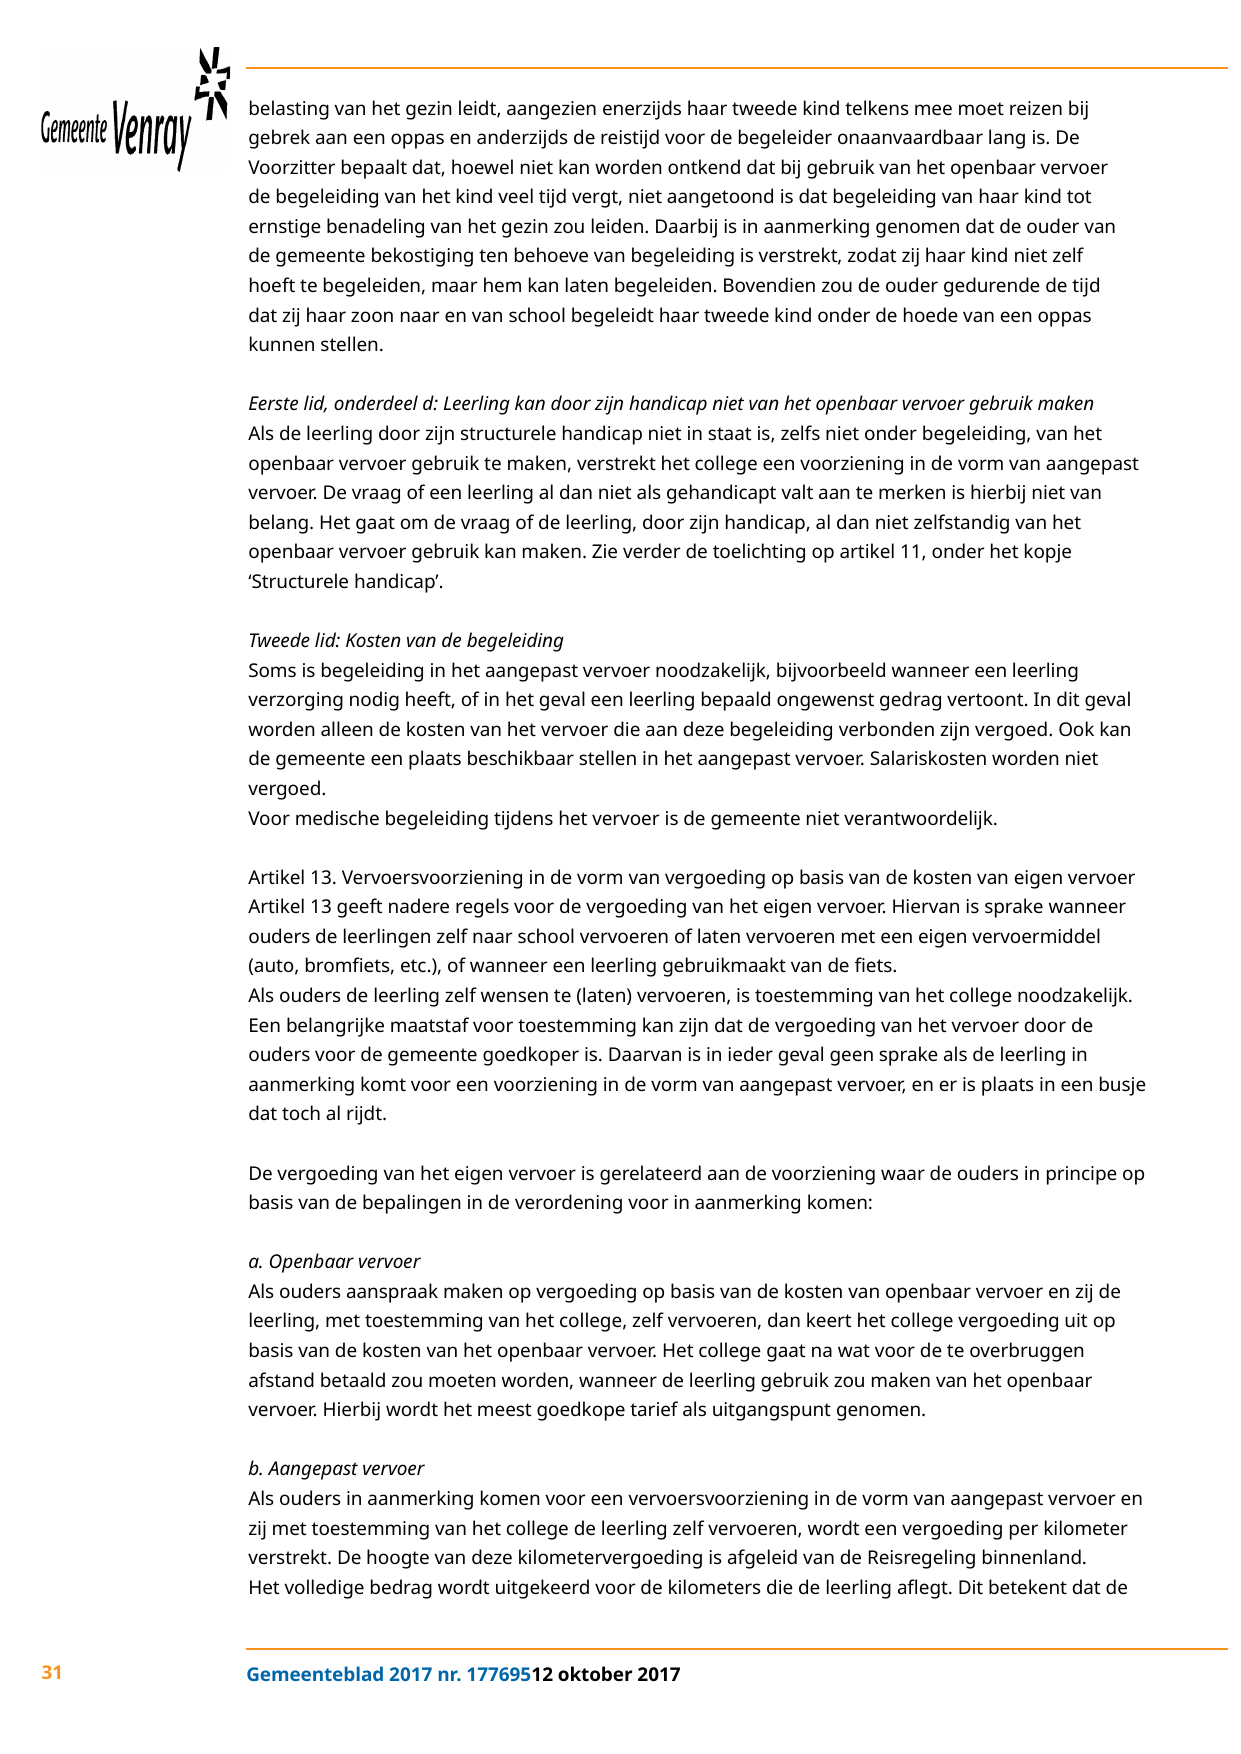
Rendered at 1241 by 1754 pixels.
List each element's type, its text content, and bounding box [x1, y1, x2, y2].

text dat zij haar zoon naar en van school begeleidt haar tweede kind onder de hoede van een oppas [248, 302, 1152, 328]
picture [41, 47, 231, 172]
text Als de leerling door zijn structurele handicap niet in staat is, zelfs niet onder begeleiding, van het openbaar vervoer gebruik te maken, verstrekt het college een voorziening in de vorm van aangepast vervoer. De vraag of een leerling al dan niet als gehandicapt valt aan te merken is hierbij niet van belang. Het gaat om de vraag of de leerling, door zijn handicap, al dan niet zelfstandig van het openbaar vervoer gebruik kan maken. Zie verder de toelichting op artikel 11, onder het kopje ‘Structurele handicap’. [248, 420, 1152, 594]
text Als ouders aanspraak maken op vergoeding op basis van de kosten van openbaar vervoer en zij de leerling, met toestemming van het college, zelf vervoeren, dan keert het college vergoeding uit op basis van de kosten van het openbaar vervoer. Het college gaat na wat voor de te overbruggen afstand betaald zou moeten worden, wanneer de leerling gebruik zou maken van het openbaar vervoer. Hierbij wordt het meest goedkope tarief als uitgangspunt genomen. [248, 1278, 1152, 1422]
text Artikel 13 geeft nadere regels voor de vergoeding van het eigen vervoer. Hiervan is sprake wanneer ouders de leerlingen zelf naar school vervoeren of laten vervoeren met een eigen vervoermiddel (auto, bromfiets, etc.), of wanneer een leerling gebruikmaakt van de fiets. [248, 893, 1152, 978]
text de gemeente bekostiging ten behoeve van begeleiding is verstrekt, zodat zij haar kind niet zelf [248, 243, 1152, 268]
text Eerste lid, onderdeel d: Leerling kan door zijn handicap niet van het openbaar vervoer gebruik maken [248, 391, 1152, 416]
text Voor medische begeleiding tijdens het vervoer is de gemeente niet verantwoordelijk. [248, 805, 1152, 831]
text hoeft te begeleiden, maar hem kan laten begeleiden. Bovendien zou de ouder gedurende de tijd [248, 272, 1152, 298]
text gebrek aan een oppas en anderzijds de reistijd voor de begeleider onaanvaardbaar lang is. De [248, 124, 1152, 150]
text b. Aangepast vervoer [248, 1456, 1152, 1481]
text Soms is begeleiding in het aangepast vervoer noodzakelijk, bijvoorbeeld wanneer een leerling verzorging nodig heeft, of in het geval een leerling bepaald ongewenst gedrag vertoont. In dit geval worden alleen de kosten van het vervoer die aan deze begeleiding verbonden zijn vergoed. Ook kan de gemeente een plaats beschikbaar stellen in het aangepast vervoer. Salariskosten worden niet vergoed. [248, 657, 1152, 801]
text belasting van het gezin leidt, aangezien enerzijds haar tweede kind telkens mee moet reizen bij [248, 95, 1152, 121]
text Tweede lid: Kosten van de begeleiding [248, 627, 1152, 653]
text a. Openbaar vervoer [248, 1248, 1152, 1274]
text Als ouders in aanmerking komen voor een vervoersvoorziening in de vorm van aangepast vervoer en zij met toestemming van het college de leerling zelf vervoeren, wordt een vergoeding per kilometer verstrekt. De hoogte van deze kilometervergoeding is afgeleid van de Reisregeling binnenland. [248, 1485, 1152, 1570]
text Voorzitter bepaalt dat, hoewel niet kan worden ontkend dat bij gebruik van het openbaar vervoer [248, 154, 1152, 180]
text kunnen stellen. [248, 331, 1152, 357]
text De vergoeding van het eigen vervoer is gerelateerd aan de voorziening waar de ouders in principe op basis van de bepalingen in de verordening voor in aanmerking komen: [248, 1160, 1152, 1215]
text Artikel 13. Vervoersvoorziening in de vorm van vergoeding op basis van de kosten van eigen vervoer [248, 864, 1152, 890]
text Het volledige bedrag wordt uitgekeerd voor de kilometers die de leerling aflegt. Dit betekent dat de [248, 1574, 1152, 1600]
text ernstige benadeling van het gezin zou leiden. Daarbij is in aanmerking genomen dat de ouder van [248, 213, 1152, 239]
text de begeleiding van het kind veel tijd vergt, niet aangetoond is dat begeleiding van haar kind tot [248, 183, 1152, 209]
text Als ouders de leerling zelf wensen te (laten) vervoeren, is toestemming van het college noodzakelijk. Een belangrijke maatstaf voor toestemming kan zijn dat de vergoeding van het vervoer door de ouders voor de gemeente goedkoper is. Daarvan is in ieder geval geen sprake als de leerling in aanmerking komt voor een voorziening in de vorm van aangepast vervoer, en er is plaats in een busje dat toch al rijdt. [248, 982, 1152, 1126]
